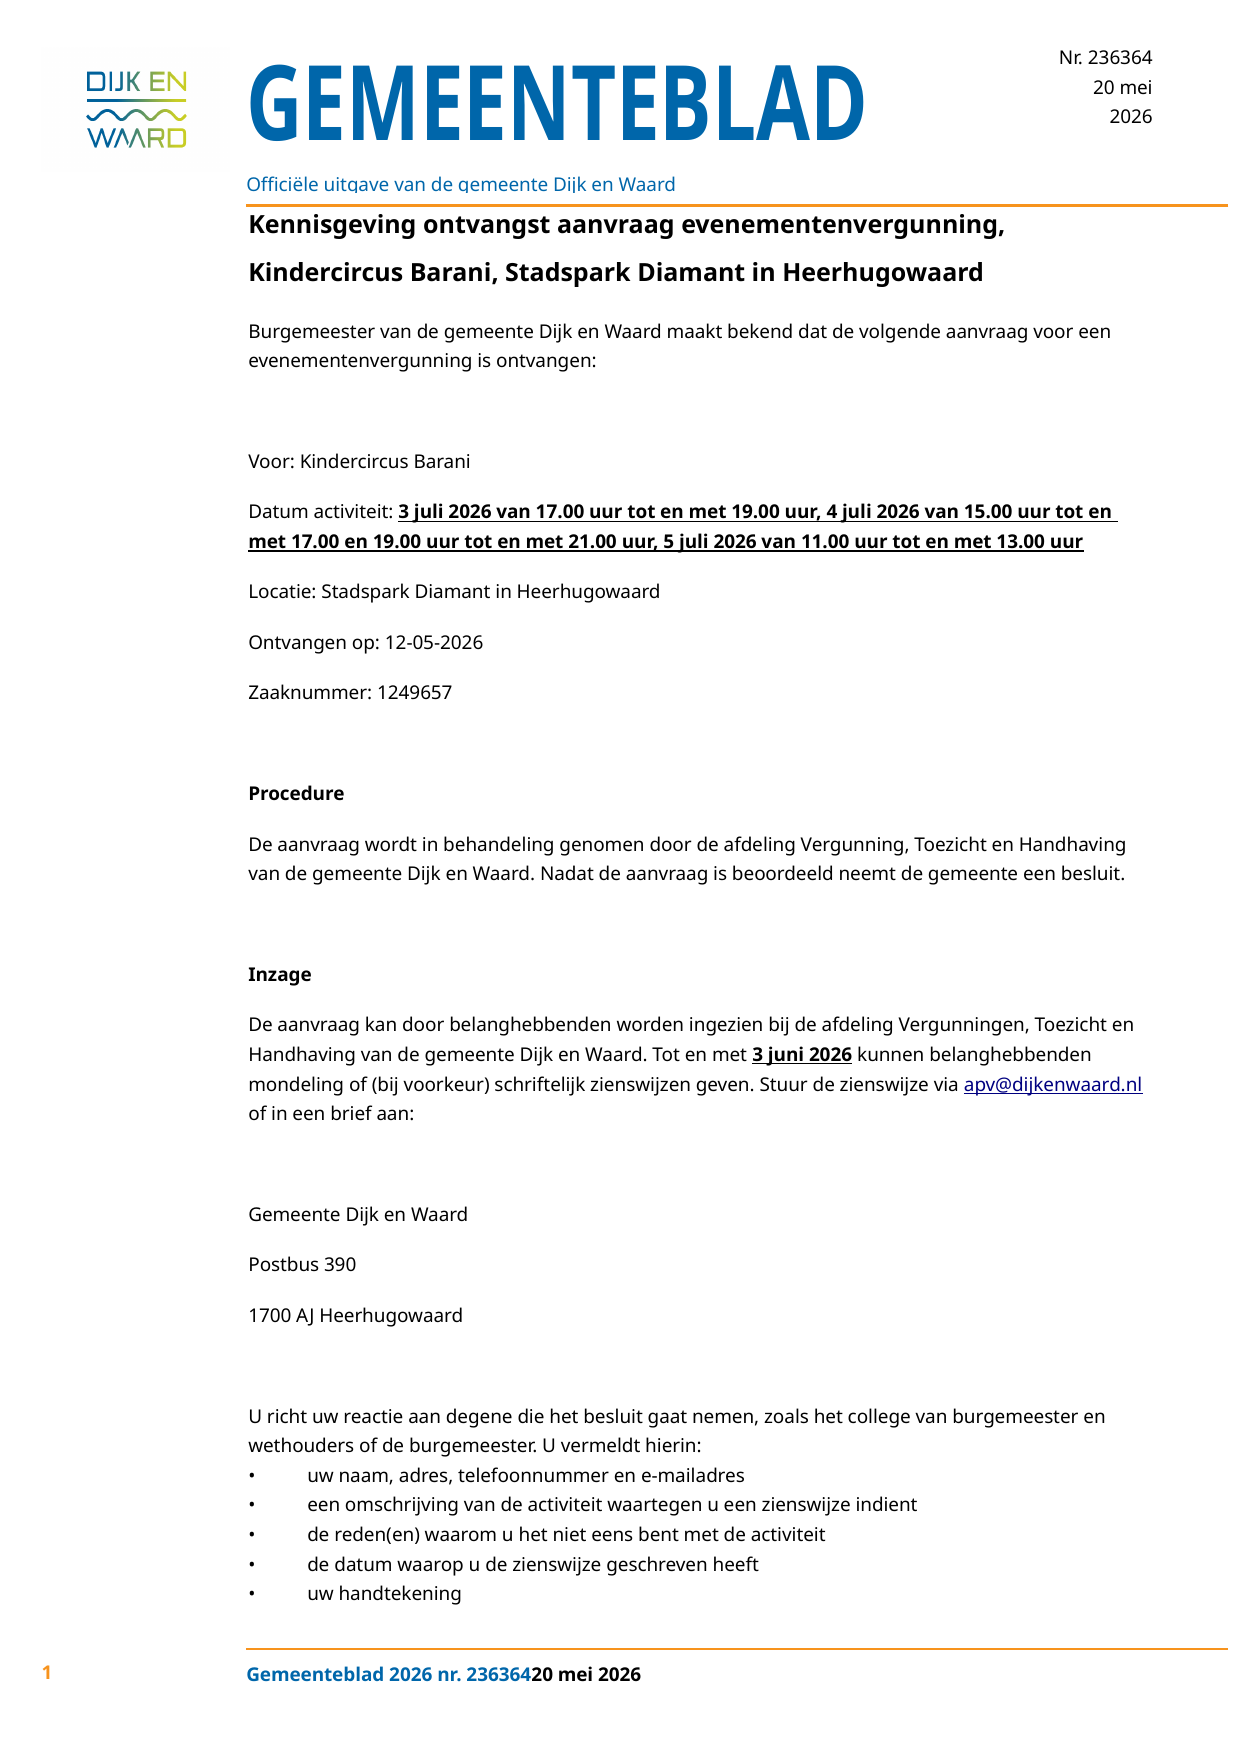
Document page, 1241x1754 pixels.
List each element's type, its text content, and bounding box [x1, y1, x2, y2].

text De aanvraag wordt in behandeling genomen door de afdeling Vergunning, Toezicht en Handhaving van de gemeente Dijk en Waard. Nadat de aanvraag is beoordeeld neemt de gemeente een besluit. [248, 831, 1152, 886]
text Voor: Kindercircus Barani [248, 448, 1152, 474]
text Gemeente Dijk en Waard [248, 1201, 1152, 1227]
text De aanvraag kan door belanghebbenden worden ingezien bij de afdeling Vergunningen, Toezicht en Handhaving van de gemeente Dijk en Waard. Tot en met 3 juni 2026 kunnen belanghebbenden mondeling of (bij voorkeur) schriftelijk zienswijzen geven. Stuur de zienswijze via apv@dijkenwaard.nl of in een brief aan: [248, 1012, 1152, 1126]
text Kennisgeving ontvangst aanvraag evenementenvergunning, Kindercircus Barani, Stadspark Diamant in Heerhugowaard [248, 207, 1152, 288]
picture [41, 47, 231, 172]
list een omschrijving van de activiteit waartegen u een zienswijze indient [248, 1492, 1152, 1517]
text 1700 AJ Heerhugowaard [248, 1302, 1152, 1328]
list uw handtekening [248, 1580, 1152, 1606]
text Datum activiteit: 3 juli 2026 van 17.00 uur tot en met 19.00 uur, 4 juli 2026 van 15.00 uur tot en met 17.00 en 19.00 uur tot en met 21.00 uur, 5 juli 2026 van 11.00 uur tot en met 13.00 uur [248, 499, 1152, 554]
text Locatie: Stadspark Diamant in Heerhugowaard [248, 579, 1152, 604]
text Burgemeester van de gemeente Dijk en Waard maakt bekend dat de volgende aanvraag voor een evenementenvergunning is ontvangen: [248, 318, 1152, 373]
text Inzage [248, 961, 1152, 987]
list de reden(en) waarom u het niet eens bent met de activiteit [248, 1521, 1152, 1547]
text Zaaknummer: 1249657 [248, 679, 1152, 705]
text Postbus 390 [248, 1252, 1152, 1277]
list de datum waarop u de zienswijze geschreven heeft [248, 1551, 1152, 1577]
text Procedure [248, 780, 1152, 806]
list uw naam, adres, telefoonnummer en e-mailadres [248, 1462, 1152, 1488]
text Ontvangen op: 12-05-2026 [248, 629, 1152, 655]
text U richt uw reactie aan degene die het besluit gaat nemen, zoals het college van burgemeester en wethouders of de burgemeester. U vermeldt hierin: [248, 1403, 1152, 1458]
